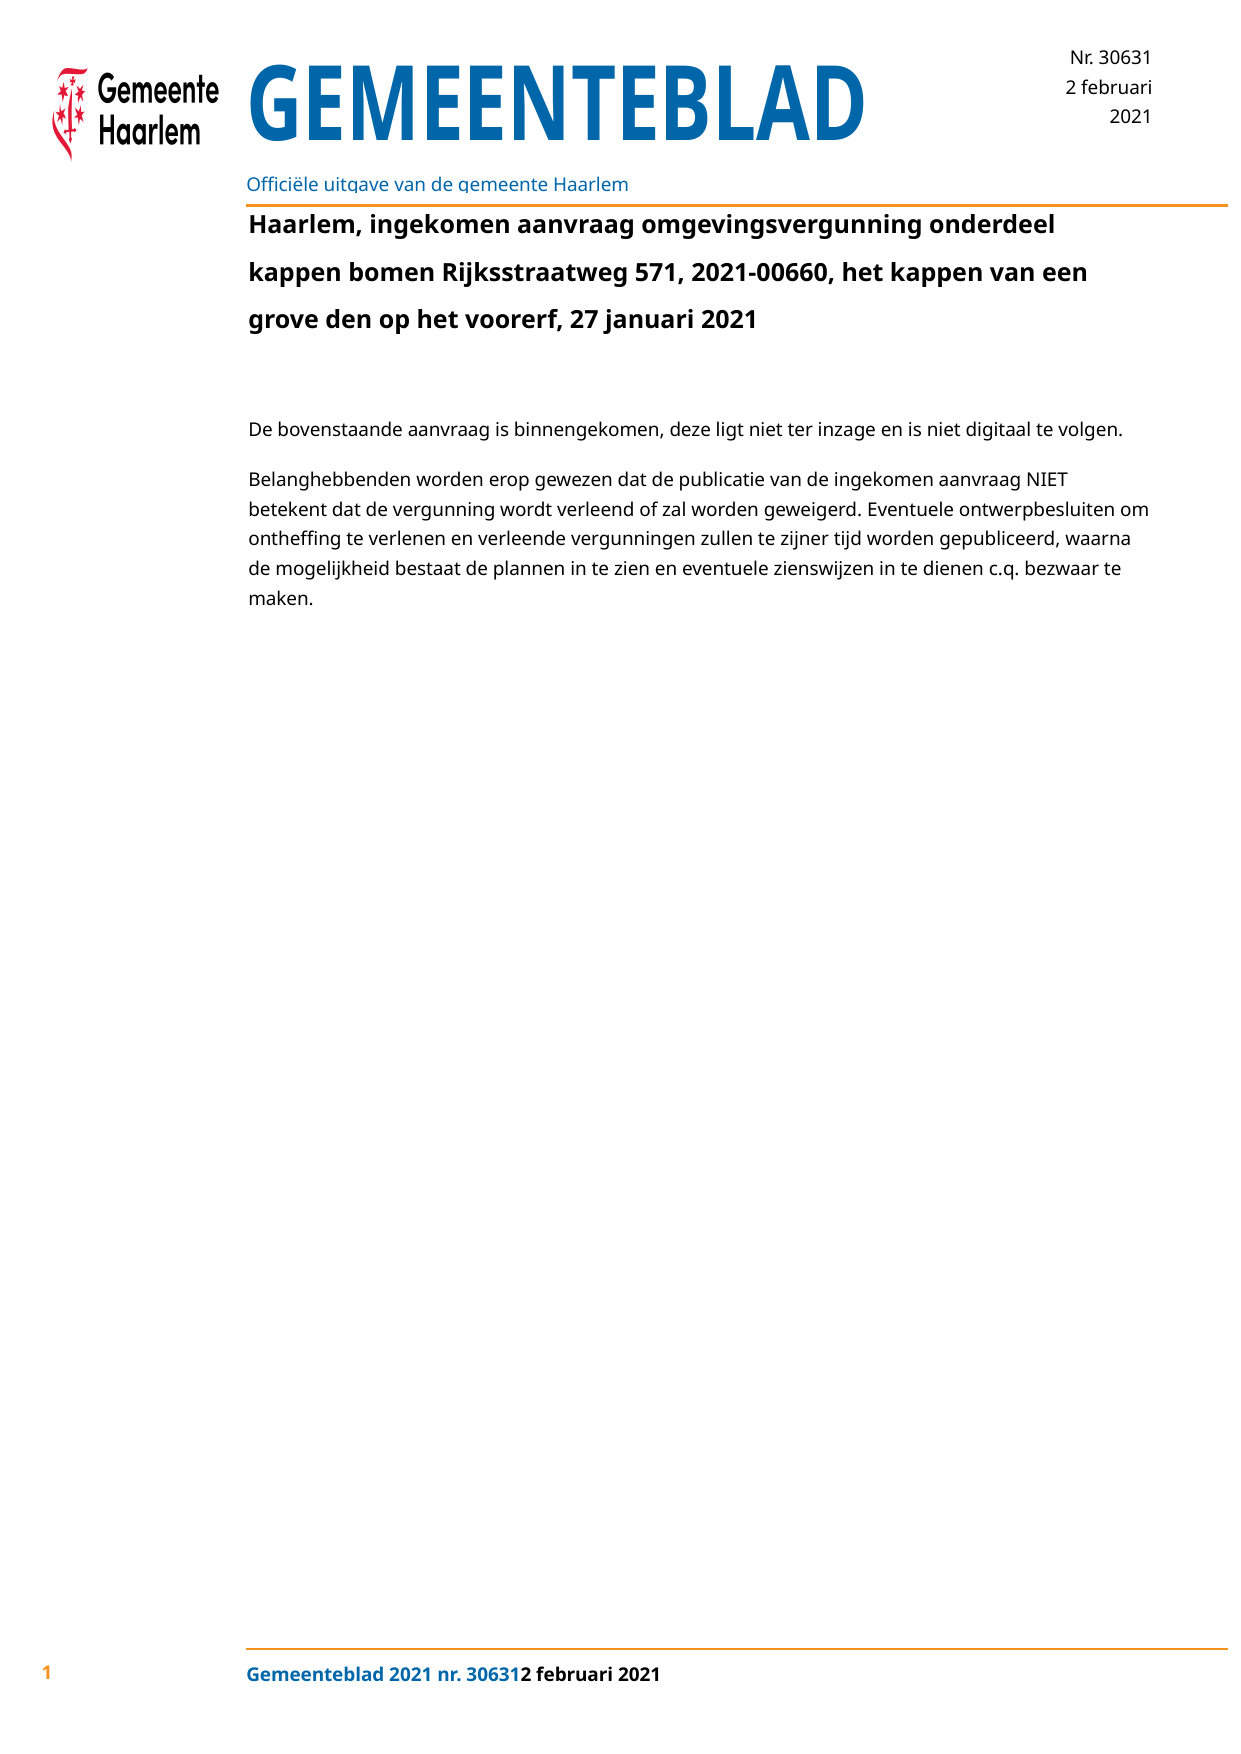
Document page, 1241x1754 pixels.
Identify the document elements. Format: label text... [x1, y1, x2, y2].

text De bovenstaande aanvraag is binnengekomen, deze ligt niet ter inzage en is niet digitaal te volgen. [248, 416, 1152, 442]
text Haarlem, ingekomen aanvraag omgevingsvergunning onderdeel kappen bomen Rijksstraatweg 571, 2021-00660, het kappen van een grove den op het voorerf, 27 januari 2021 [248, 207, 1152, 336]
text Belanghebbenden worden erop gewezen dat de publicatie van de ingekomen aanvraag NIET betekent dat de vergunning wordt verleend of zal worden geweigerd. Eventuele ontwerpbesluiten om ontheffing te verlenen en verleende vergunningen zullen te zijner tijd worden gepubliceerd, waarna de mogelijkheid bestaat de plannen in te zien en eventuele zienswijzen in te dienen c.q. bezwaar te maken. [248, 466, 1152, 610]
picture [41, 47, 231, 172]
